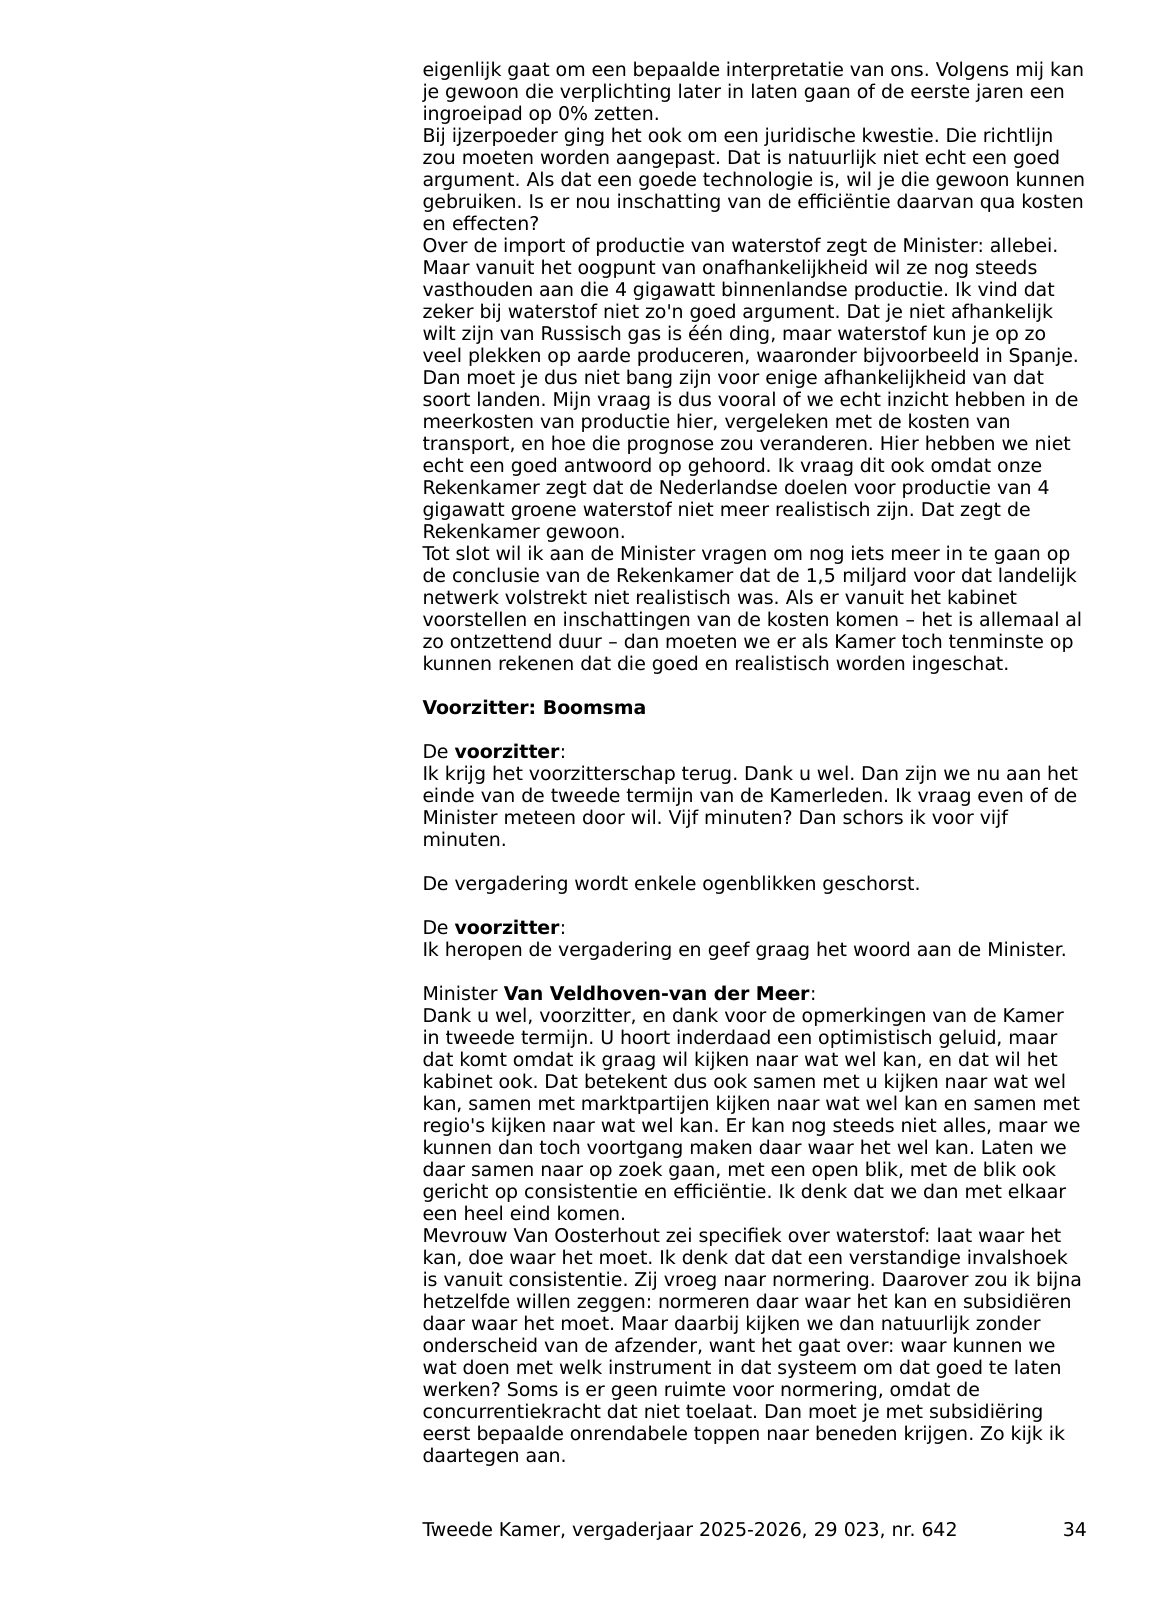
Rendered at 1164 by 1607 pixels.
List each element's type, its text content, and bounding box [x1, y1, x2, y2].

text Bij ijzerpoeder ging het ook om een juridische kwestie. Die richtlijn zou moeten worden aangepast. Dat is natuurlijk niet echt een goed argument. Als dat een goede technologie is, wil je die gewoon kunnen gebruiken. Is er nou inschatting van de efficiëntie daarvan qua kosten en effecten? [422, 125, 1087, 235]
text De vergadering wordt enkele ogenblikken geschorst. [422, 873, 1087, 895]
text Tot slot wil ik aan de Minister vragen om nog iets meer in te gaan op de conclusie van de Rekenkamer dat de 1,5 miljard voor dat landelijk netwerk volstrekt niet realistisch was. Als er vanuit het kabinet voorstellen en inschattingen van de kosten komen – het is allemaal al zo ontzettend duur – dan moeten we er als Kamer toch tenminste op kunnen rekenen dat die goed en realistisch worden ingeschat. [422, 543, 1087, 674]
text eigenlijk gaat om een bepaalde interpretatie van ons. Volgens mij kan je gewoon die verplichting later in laten gaan of de eerste jaren een ingroeipad op 0% zetten. [422, 59, 1087, 125]
text Ik heropen de vergadering en geef graag het woord aan de Minister. [422, 939, 1087, 961]
subtitle Voorzitter: Boomsma [422, 697, 1087, 719]
text De voorzitter: [422, 917, 1087, 939]
text De voorzitter: [422, 741, 1087, 763]
text Minister Van Veldhoven-van der Meer: [422, 983, 1087, 1005]
text Dank u wel, voorzitter, en dank voor de opmerkingen van de Kamer in tweede termijn. U hoort inderdaad een optimistisch geluid, maar dat komt omdat ik graag wil kijken naar wat wel kan, en dat wil het kabinet ook. Dat betekent dus ook samen met u kijken naar wat wel kan, samen met marktpartijen kijken naar wat wel kan en samen met regio's kijken naar wat wel kan. Er kan nog steeds niet alles, maar we kunnen dan toch voortgang maken daar waar het wel kan. Laten we daar samen naar op zoek gaan, met een open blik, met de blik ook gericht op consistentie en efficiëntie. Ik denk dat we dan met elkaar een heel eind komen. [422, 1005, 1087, 1225]
text Mevrouw Van Oosterhout zei specifiek over waterstof: laat waar het kan, doe waar het moet. Ik denk dat dat een verstandige invalshoek is vanuit consistentie. Zij vroeg naar normering. Daarover zou ik bijna hetzelfde willen zeggen: normeren daar waar het kan en subsidiëren daar waar het moet. Maar daarbij kijken we dan natuurlijk zonder onderscheid van de afzender, want het gaat over: waar kunnen we wat doen met welk instrument in dat systeem om dat goed te laten werken? Soms is er geen ruimte voor normering, omdat de concurrentiekracht dat niet toelaat. Dan moet je met subsidiëring eerst bepaalde onrendabele toppen naar beneden krijgen. Zo kijk ik daartegen aan. [422, 1225, 1087, 1467]
text Over de import of productie van waterstof zegt de Minister: allebei. Maar vanuit het oogpunt van onafhankelijkheid wil ze nog steeds vasthouden aan die 4 gigawatt binnenlandse productie. Ik vind dat zeker bij waterstof niet zo'n goed argument. Dat je niet afhankelijk wilt zijn van Russisch gas is één ding, maar waterstof kun je op zo veel plekken op aarde produceren, waaronder bijvoorbeeld in Spanje. Dan moet je dus niet bang zijn voor enige afhankelijkheid van dat soort landen. Mijn vraag is dus vooral of we echt inzicht hebben in de meerkosten van productie hier, vergeleken met de kosten van transport, en hoe die prognose zou veranderen. Hier hebben we niet echt een goed antwoord op gehoord. Ik vraag dit ook omdat onze Rekenkamer zegt dat de Nederlandse doelen voor productie van 4 gigawatt groene waterstof niet meer realistisch zijn. Dat zegt de Rekenkamer gewoon. [422, 235, 1087, 543]
text Ik krijg het voorzitterschap terug. Dank u wel. Dan zijn we nu aan het einde van de tweede termijn van de Kamerleden. Ik vraag even of de Minister meteen door wil. Vijf minuten? Dan schors ik voor vijf minuten. [422, 763, 1087, 851]
